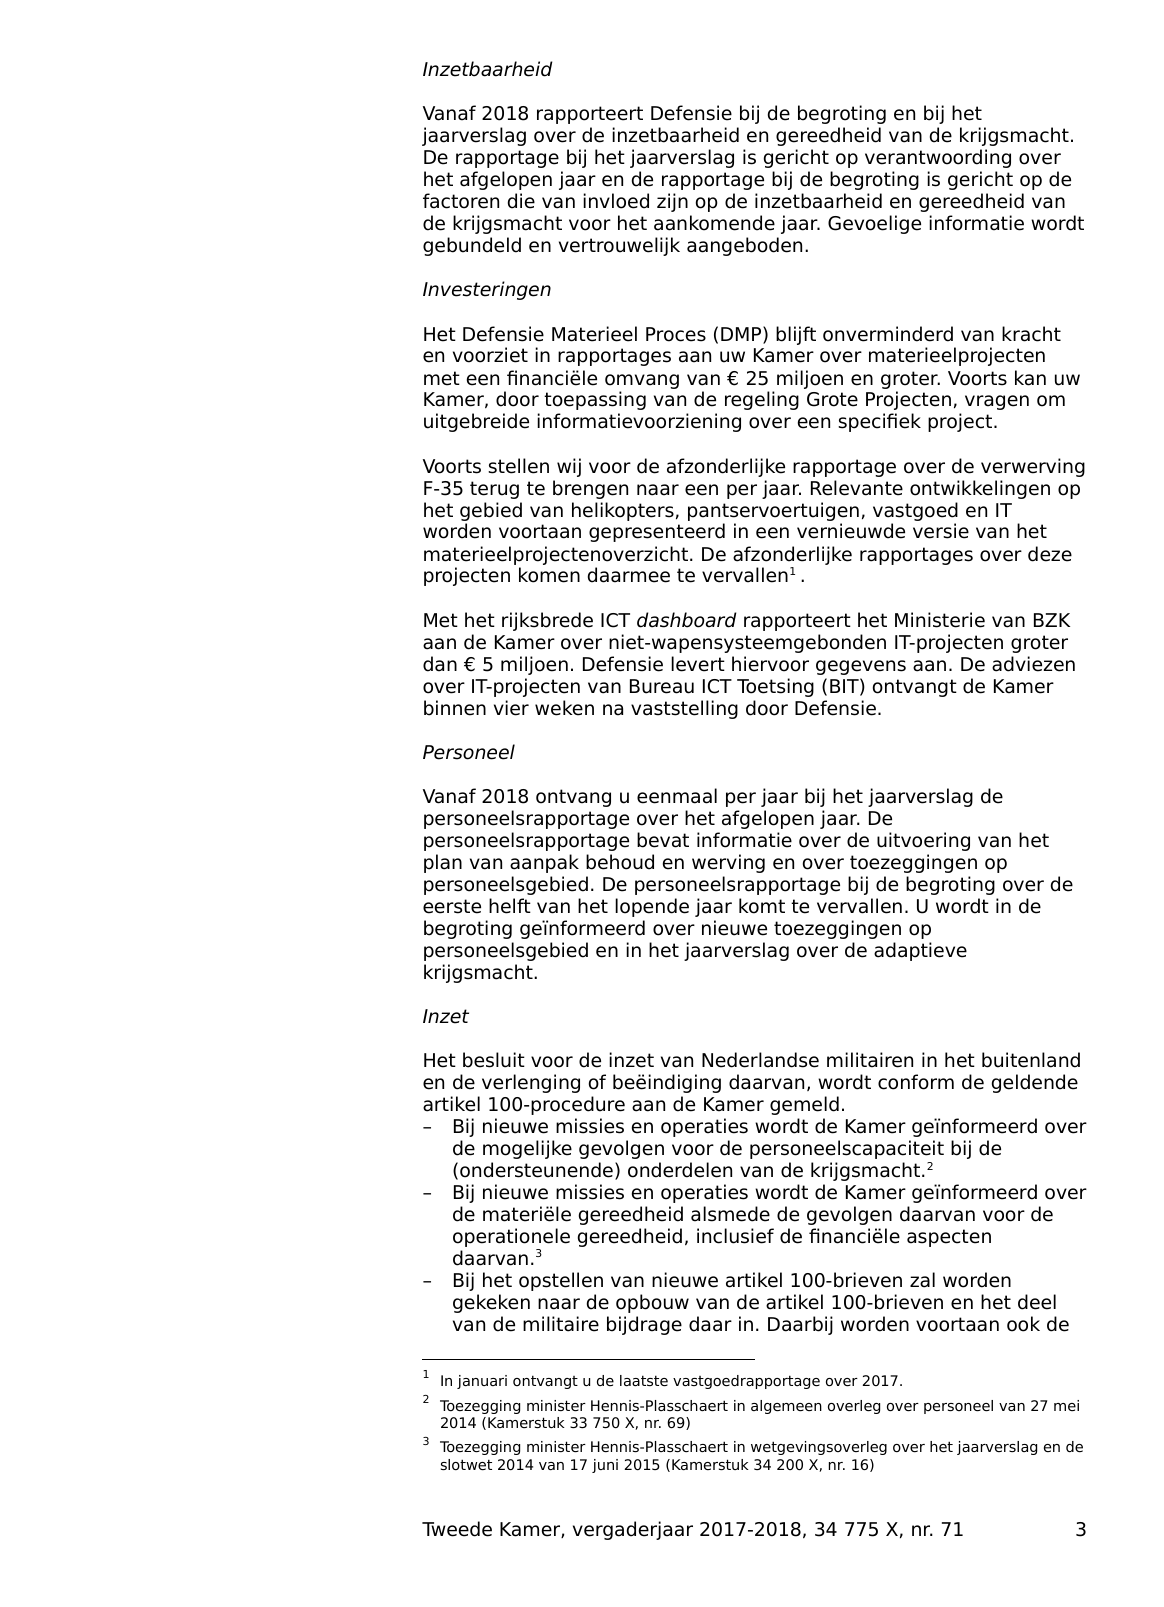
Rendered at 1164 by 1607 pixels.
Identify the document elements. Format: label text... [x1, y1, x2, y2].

text Het Defensie Materieel Proces (DMP) blijft onverminderd van kracht en voorziet in rapportages aan uw Kamer over materieelprojecten met een financiële omvang van € 25 miljoen en groter. Voorts kan uw Kamer, door toepassing van de regeling Grote Projecten, vragen om uitgebreide informatievoorziening over een specifiek project. [422, 323, 1087, 433]
text – Bij het opstellen van nieuwe artikel 100-brieven zal worden gekeken naar de opbouw van de artikel 100-brieven en het deel van de militaire bijdrage daar in. Daarbij worden voortaan ook de [422, 1270, 1087, 1336]
subtitle Investeringen [422, 279, 1087, 301]
text – Bij nieuwe missies en operaties wordt de Kamer geïnformeerd over de materiële gereedheid alsmede de gevolgen daarvan voor de operationele gereedheid, inclusief de financiële aspecten daarvan. [422, 1182, 1087, 1270]
text Voorts stellen wij voor de afzonderlijke rapportage over de verwerving F-35 terug te brengen naar een per jaar. Relevante ontwikkelingen op het gebied van helikopters, pantservoertuigen, vastgoed en IT worden voortaan gepresenteerd in een vernieuwde versie van het materieelprojectenoverzicht. De afzonderlijke rapportages over deze projecten komen daarmee te vervallen. [422, 456, 1087, 587]
text – Bij nieuwe missies en operaties wordt de Kamer geïnformeerd over de mogelijke gevolgen voor de personeelscapaciteit bij de (ondersteunende) onderdelen van de krijgsmacht. [422, 1116, 1087, 1182]
subtitle Inzetbaarheid [422, 59, 1087, 81]
text Vanaf 2018 rapporteert Defensie bij de begroting en bij het jaarverslag over de inzetbaarheid en gereedheid van de krijgsmacht. De rapportage bij het jaarverslag is gericht op verantwoording over het afgelopen jaar en de rapportage bij de begroting is gericht op de factoren die van invloed zijn op de inzetbaarheid en gereedheid van de krijgsmacht voor het aankomende jaar. Gevoelige informatie wordt gebundeld en vertrouwelijk aangeboden. [422, 103, 1087, 257]
text Toezegging minister Hennis-Plasschaert in wetgevingsoverleg over het jaarverslag en de slotwet 2014 van 17 juni 2015 (Kamerstuk 34 200 X, nr. 16) [422, 1435, 1087, 1474]
text In januari ontvangt u de laatste vastgoedrapportage over 2017. [422, 1368, 1087, 1391]
text Met het rijksbrede ICT dashboard rapporteert het Ministerie van BZK aan de Kamer over niet-wapensysteemgebonden IT-projecten groter dan € 5 miljoen. Defensie levert hiervoor gegevens aan. De adviezen over IT-projecten van Bureau ICT Toetsing (BIT) ontvangt de Kamer binnen vier weken na vaststelling door Defensie. [422, 609, 1087, 719]
subtitle Personeel [422, 742, 1087, 764]
subtitle Inzet [422, 1006, 1087, 1028]
text Vanaf 2018 ontvang u eenmaal per jaar bij het jaarverslag de personeelsrapportage over het afgelopen jaar. De personeelsrapportage bevat informatie over de uitvoering van het plan van aanpak behoud en werving en over toezeggingen op personeelsgebied. De personeelsrapportage bij de begroting over de eerste helft van het lopende jaar komt te vervallen. U wordt in de begroting geïnformeerd over nieuwe toezeggingen op personeelsgebied en in het jaarverslag over de adaptieve krijgsmacht. [422, 786, 1087, 984]
text Toezegging minister Hennis-Plasschaert in algemeen overleg over personeel van 27 mei 2014 (Kamerstuk 33 750 X, nr. 69) [422, 1393, 1087, 1432]
text Het besluit voor de inzet van Nederlandse militairen in het buitenland en de verlenging of beëindiging daarvan, wordt conform de geldende artikel 100-procedure aan de Kamer gemeld. [422, 1050, 1087, 1116]
